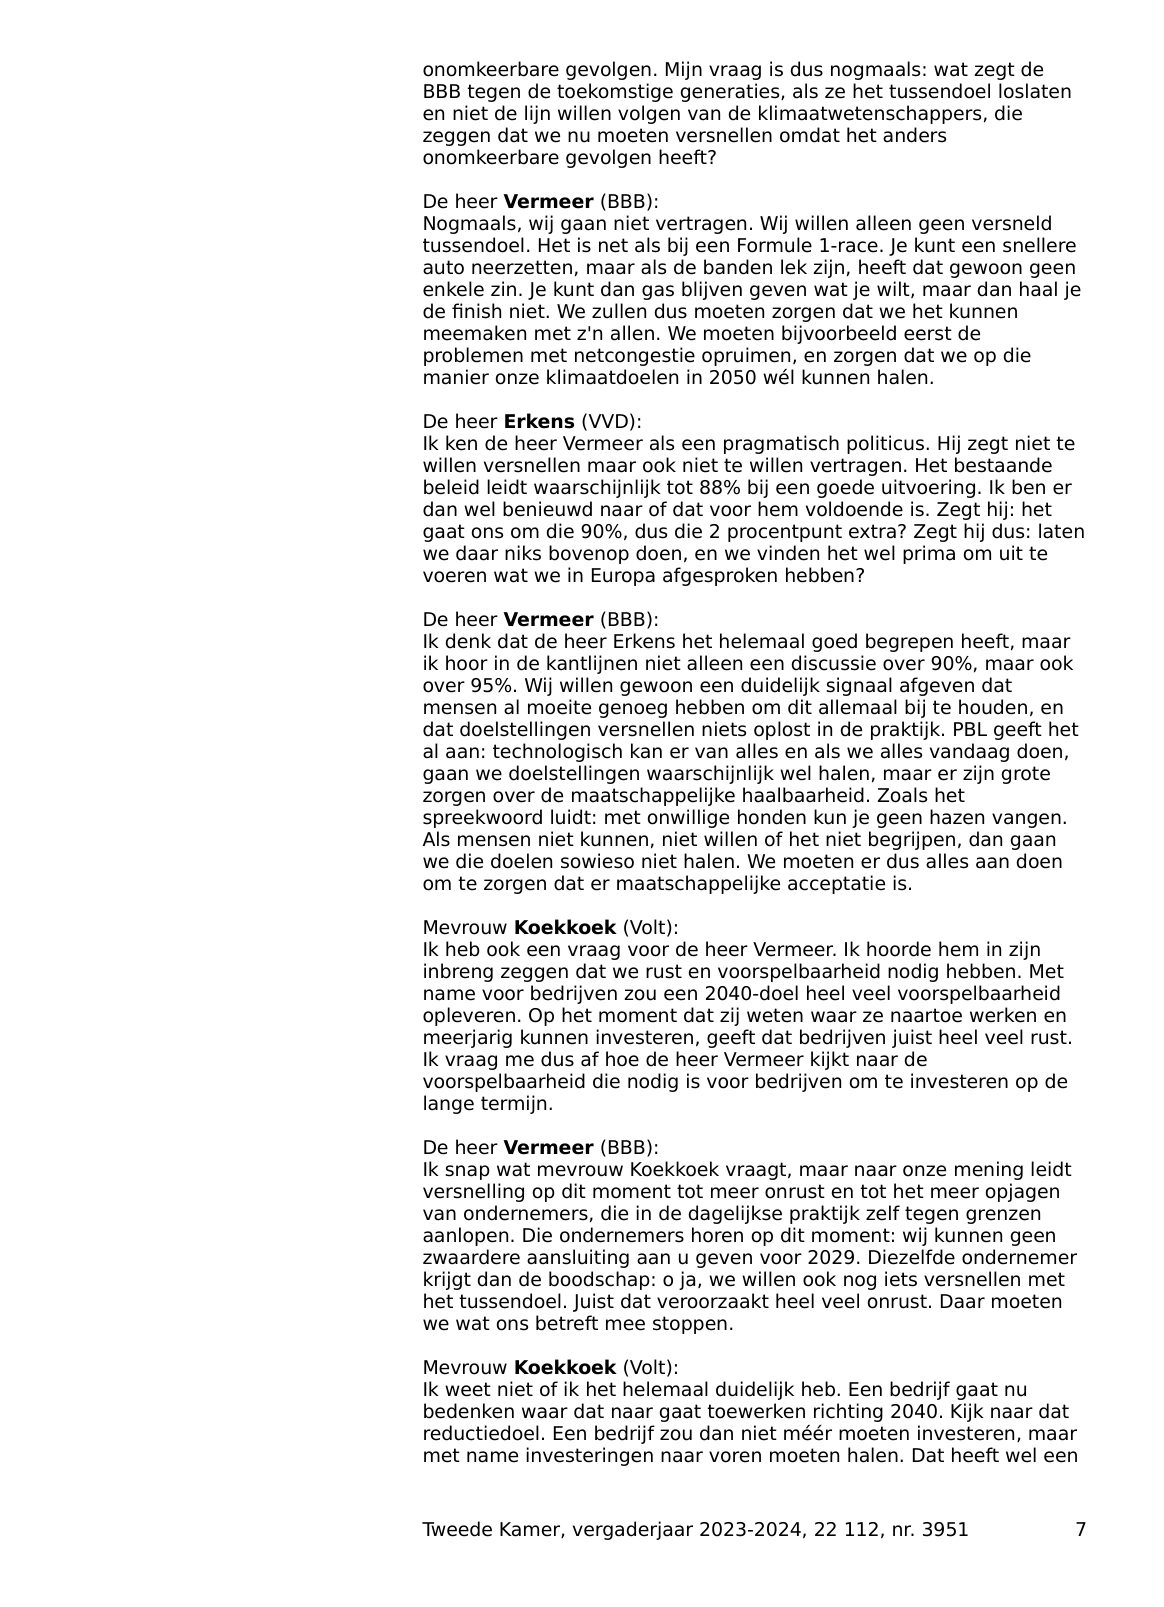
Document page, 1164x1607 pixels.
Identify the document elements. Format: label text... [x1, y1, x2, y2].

text De heer Vermeer (BBB): [422, 609, 1087, 631]
text Ik denk dat de heer Erkens het helemaal goed begrepen heeft, maar ik hoor in de kantlijnen niet alleen een discussie over 90%, maar ook over 95%. Wij willen gewoon een duidelijk signaal afgeven dat mensen al moeite genoeg hebben om dit allemaal bij te houden, en dat doelstellingen versnellen niets oplost in de praktijk. PBL geeft het al aan: technologisch kan er van alles en als we alles vandaag doen, gaan we doelstellingen waarschijnlijk wel halen, maar er zijn grote zorgen over de maatschappelijke haalbaarheid. Zoals het spreekwoord luidt: met onwillige honden kun je geen hazen vangen. Als mensen niet kunnen, niet willen of het niet begrijpen, dan gaan we die doelen sowieso niet halen. We moeten er dus alles aan doen om te zorgen dat er maatschappelijke acceptatie is. [422, 631, 1087, 895]
text De heer Erkens (VVD): [422, 411, 1087, 433]
text Mevrouw Koekkoek (Volt): [422, 917, 1087, 939]
text De heer Vermeer (BBB): [422, 1137, 1087, 1159]
text Ik ken de heer Vermeer als een pragmatisch politicus. Hij zegt niet te willen versnellen maar ook niet te willen vertragen. Het bestaande beleid leidt waarschijnlijk tot 88% bij een goede uitvoering. Ik ben er dan wel benieuwd naar of dat voor hem voldoende is. Zegt hij: het gaat ons om die 90%, dus die 2 procentpunt extra? Zegt hij dus: laten we daar niks bovenop doen, en we vinden het wel prima om uit te voeren wat we in Europa afgesproken hebben? [422, 433, 1087, 587]
text onomkeerbare gevolgen. Mijn vraag is dus nogmaals: wat zegt de BBB tegen de toekomstige generaties, als ze het tussendoel loslaten en niet de lijn willen volgen van de klimaatwetenschappers, die zeggen dat we nu moeten versnellen omdat het anders onomkeerbare gevolgen heeft? [422, 59, 1087, 169]
text Mevrouw Koekkoek (Volt): [422, 1357, 1087, 1379]
text Ik heb ook een vraag voor de heer Vermeer. Ik hoorde hem in zijn inbreng zeggen dat we rust en voorspelbaarheid nodig hebben. Met name voor bedrijven zou een 2040-doel heel veel voorspelbaarheid opleveren. Op het moment dat zij weten waar ze naartoe werken en meerjarig kunnen investeren, geeft dat bedrijven juist heel veel rust. Ik vraag me dus af hoe de heer Vermeer kijkt naar de voorspelbaarheid die nodig is voor bedrijven om te investeren op de lange termijn. [422, 939, 1087, 1115]
text Ik weet niet of ik het helemaal duidelijk heb. Een bedrijf gaat nu bedenken waar dat naar gaat toewerken richting 2040. Kijk naar dat reductiedoel. Een bedrijf zou dan niet méér moeten investeren, maar met name investeringen naar voren moeten halen. Dat heeft wel een [422, 1379, 1087, 1467]
text Nogmaals, wij gaan niet vertragen. Wij willen alleen geen versneld tussendoel. Het is net als bij een Formule 1-race. Je kunt een snellere auto neerzetten, maar als de banden lek zijn, heeft dat gewoon geen enkele zin. Je kunt dan gas blijven geven wat je wilt, maar dan haal je de finish niet. We zullen dus moeten zorgen dat we het kunnen meemaken met z'n allen. We moeten bijvoorbeeld eerst de problemen met netcongestie opruimen, en zorgen dat we op die manier onze klimaatdoelen in 2050 wél kunnen halen. [422, 213, 1087, 389]
text De heer Vermeer (BBB): [422, 191, 1087, 213]
text Ik snap wat mevrouw Koekkoek vraagt, maar naar onze mening leidt versnelling op dit moment tot meer onrust en tot het meer opjagen van ondernemers, die in de dagelijkse praktijk zelf tegen grenzen aanlopen. Die ondernemers horen op dit moment: wij kunnen geen zwaardere aansluiting aan u geven voor 2029. Diezelfde ondernemer krijgt dan de boodschap: o ja, we willen ook nog iets versnellen met het tussendoel. Juist dat veroorzaakt heel veel onrust. Daar moeten we wat ons betreft mee stoppen. [422, 1159, 1087, 1335]
